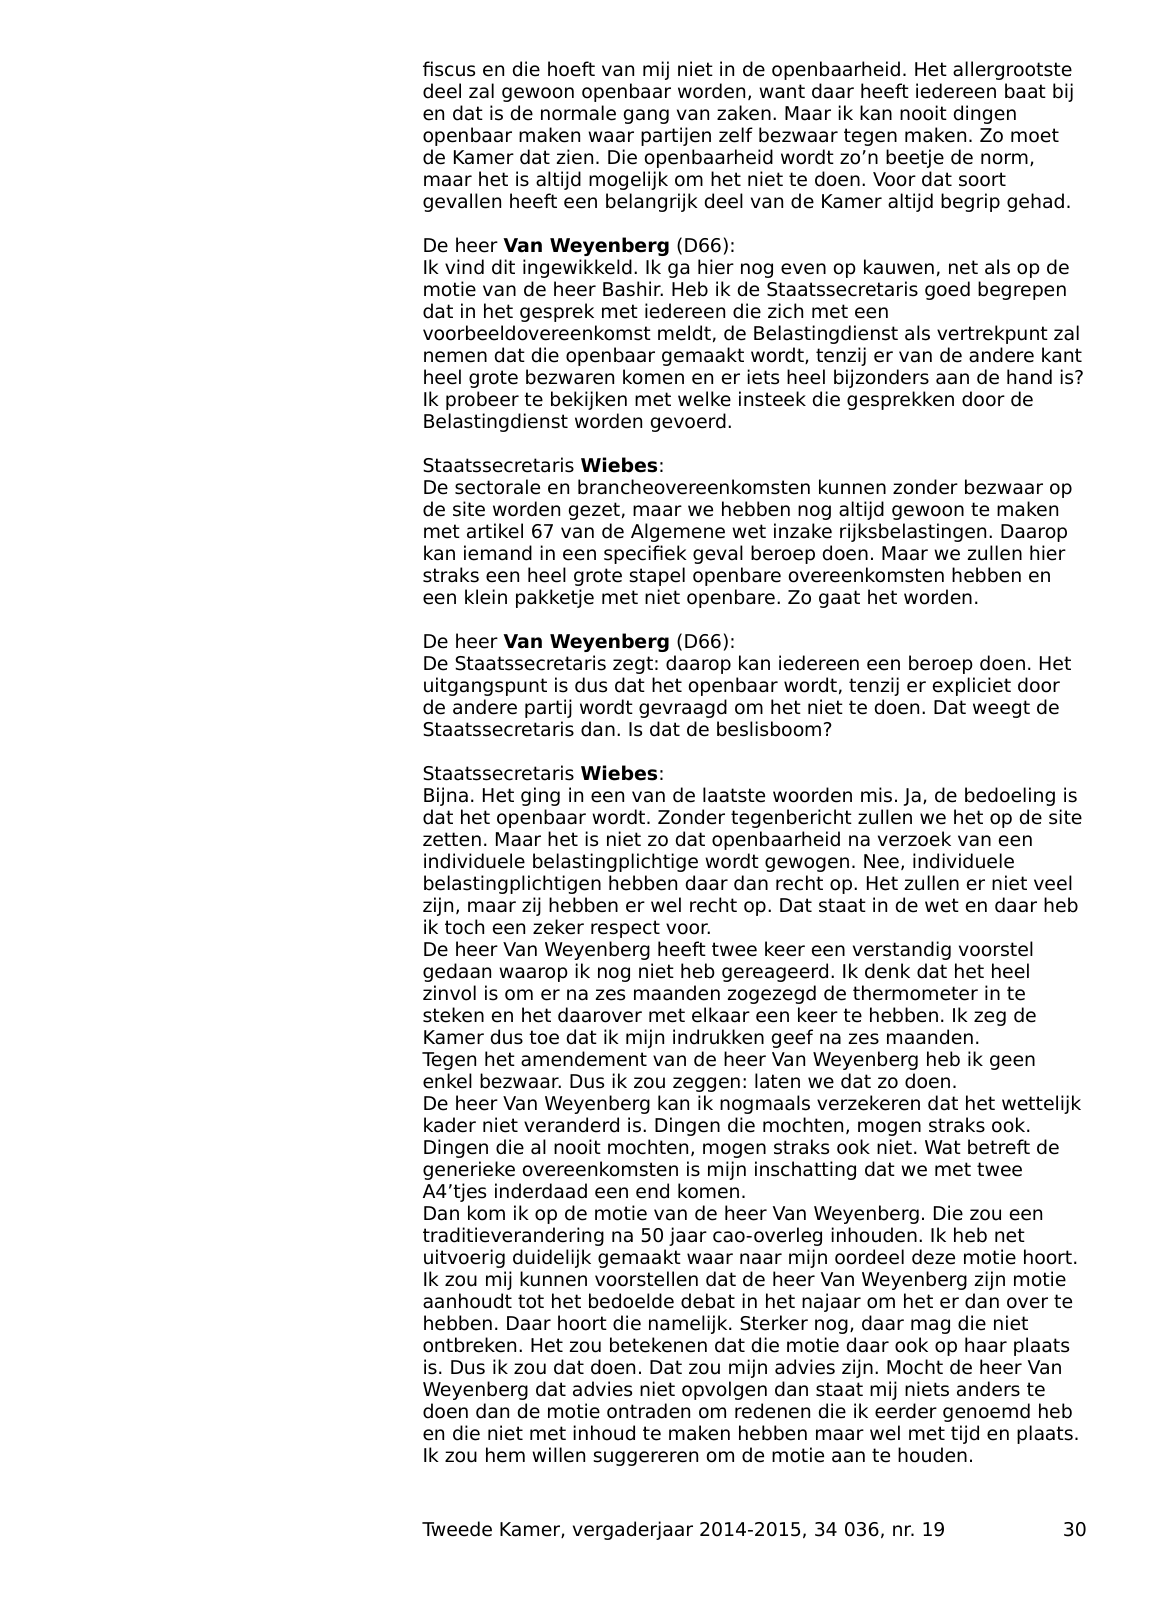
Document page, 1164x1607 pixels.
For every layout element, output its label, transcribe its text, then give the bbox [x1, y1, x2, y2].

text fiscus en die hoeft van mij niet in de openbaarheid. Het allergrootste deel zal gewoon openbaar worden, want daar heeft iedereen baat bij en dat is de normale gang van zaken. Maar ik kan nooit dingen openbaar maken waar partijen zelf bezwaar tegen maken. Zo moet de Kamer dat zien. Die openbaarheid wordt zo’n beetje de norm, maar het is altijd mogelijk om het niet te doen. Voor dat soort gevallen heeft een belangrijk deel van de Kamer altijd begrip gehad. [422, 59, 1087, 213]
text Bijna. Het ging in een van de laatste woorden mis. Ja, de bedoeling is dat het openbaar wordt. Zonder tegenbericht zullen we het op de site zetten. Maar het is niet zo dat openbaarheid na verzoek van een individuele belastingplichtige wordt gewogen. Nee, individuele belastingplichtigen hebben daar dan recht op. Het zullen er niet veel zijn, maar zij hebben er wel recht op. Dat staat in de wet en daar heb ik toch een zeker respect voor. [422, 785, 1087, 939]
text Staatssecretaris Wiebes: [422, 763, 1087, 785]
text De Staatssecretaris zegt: daarop kan iedereen een beroep doen. Het uitgangspunt is dus dat het openbaar wordt, tenzij er expliciet door de andere partij wordt gevraagd om het niet te doen. Dat weegt de Staatssecretaris dan. Is dat de beslisboom? [422, 653, 1087, 741]
text Staatssecretaris Wiebes: [422, 455, 1087, 477]
text Ik vind dit ingewikkeld. Ik ga hier nog even op kauwen, net als op de motie van de heer Bashir. Heb ik de Staatssecretaris goed begrepen dat in het gesprek met iedereen die zich met een voorbeeldovereenkomst meldt, de Belastingdienst als vertrekpunt zal nemen dat die openbaar gemaakt wordt, tenzij er van de andere kant heel grote bezwaren komen en er iets heel bijzonders aan de hand is? Ik probeer te bekijken met welke insteek die gesprekken door de Belastingdienst worden gevoerd. [422, 257, 1087, 433]
text De sectorale en brancheovereenkomsten kunnen zonder bezwaar op de site worden gezet, maar we hebben nog altijd gewoon te maken met artikel 67 van de Algemene wet inzake rijksbelastingen. Daarop kan iemand in een specifiek geval beroep doen. Maar we zullen hier straks een heel grote stapel openbare overeenkomsten hebben en een klein pakketje met niet openbare. Zo gaat het worden. [422, 477, 1087, 609]
text De heer Van Weyenberg heeft twee keer een verstandig voorstel gedaan waarop ik nog niet heb gereageerd. Ik denk dat het heel zinvol is om er na zes maanden zogezegd de thermometer in te steken en het daarover met elkaar een keer te hebben. Ik zeg de Kamer dus toe dat ik mijn indrukken geef na zes maanden. [422, 939, 1087, 1049]
text De heer Van Weyenberg (D66): [422, 631, 1087, 653]
text De heer Van Weyenberg (D66): [422, 235, 1087, 257]
text Dan kom ik op de motie van de heer Van Weyenberg. Die zou een traditieverandering na 50 jaar cao-overleg inhouden. Ik heb net uitvoerig duidelijk gemaakt waar naar mijn oordeel deze motie hoort. Ik zou mij kunnen voorstellen dat de heer Van Weyenberg zijn motie aanhoudt tot het bedoelde debat in het najaar om het er dan over te hebben. Daar hoort die namelijk. Sterker nog, daar mag die niet ontbreken. Het zou betekenen dat die motie daar ook op haar plaats is. Dus ik zou dat doen. Dat zou mijn advies zijn. Mocht de heer Van Weyenberg dat advies niet opvolgen dan staat mij niets anders te doen dan de motie ontraden om redenen die ik eerder genoemd heb en die niet met inhoud te maken hebben maar wel met tijd en plaats. Ik zou hem willen suggereren om de motie aan te houden. [422, 1203, 1087, 1467]
text De heer Van Weyenberg kan ik nogmaals verzekeren dat het wettelijk kader niet veranderd is. Dingen die mochten, mogen straks ook. Dingen die al nooit mochten, mogen straks ook niet. Wat betreft de generieke overeenkomsten is mijn inschatting dat we met twee A4’tjes inderdaad een end komen. [422, 1093, 1087, 1203]
text Tegen het amendement van de heer Van Weyenberg heb ik geen enkel bezwaar. Dus ik zou zeggen: laten we dat zo doen. [422, 1049, 1087, 1093]
